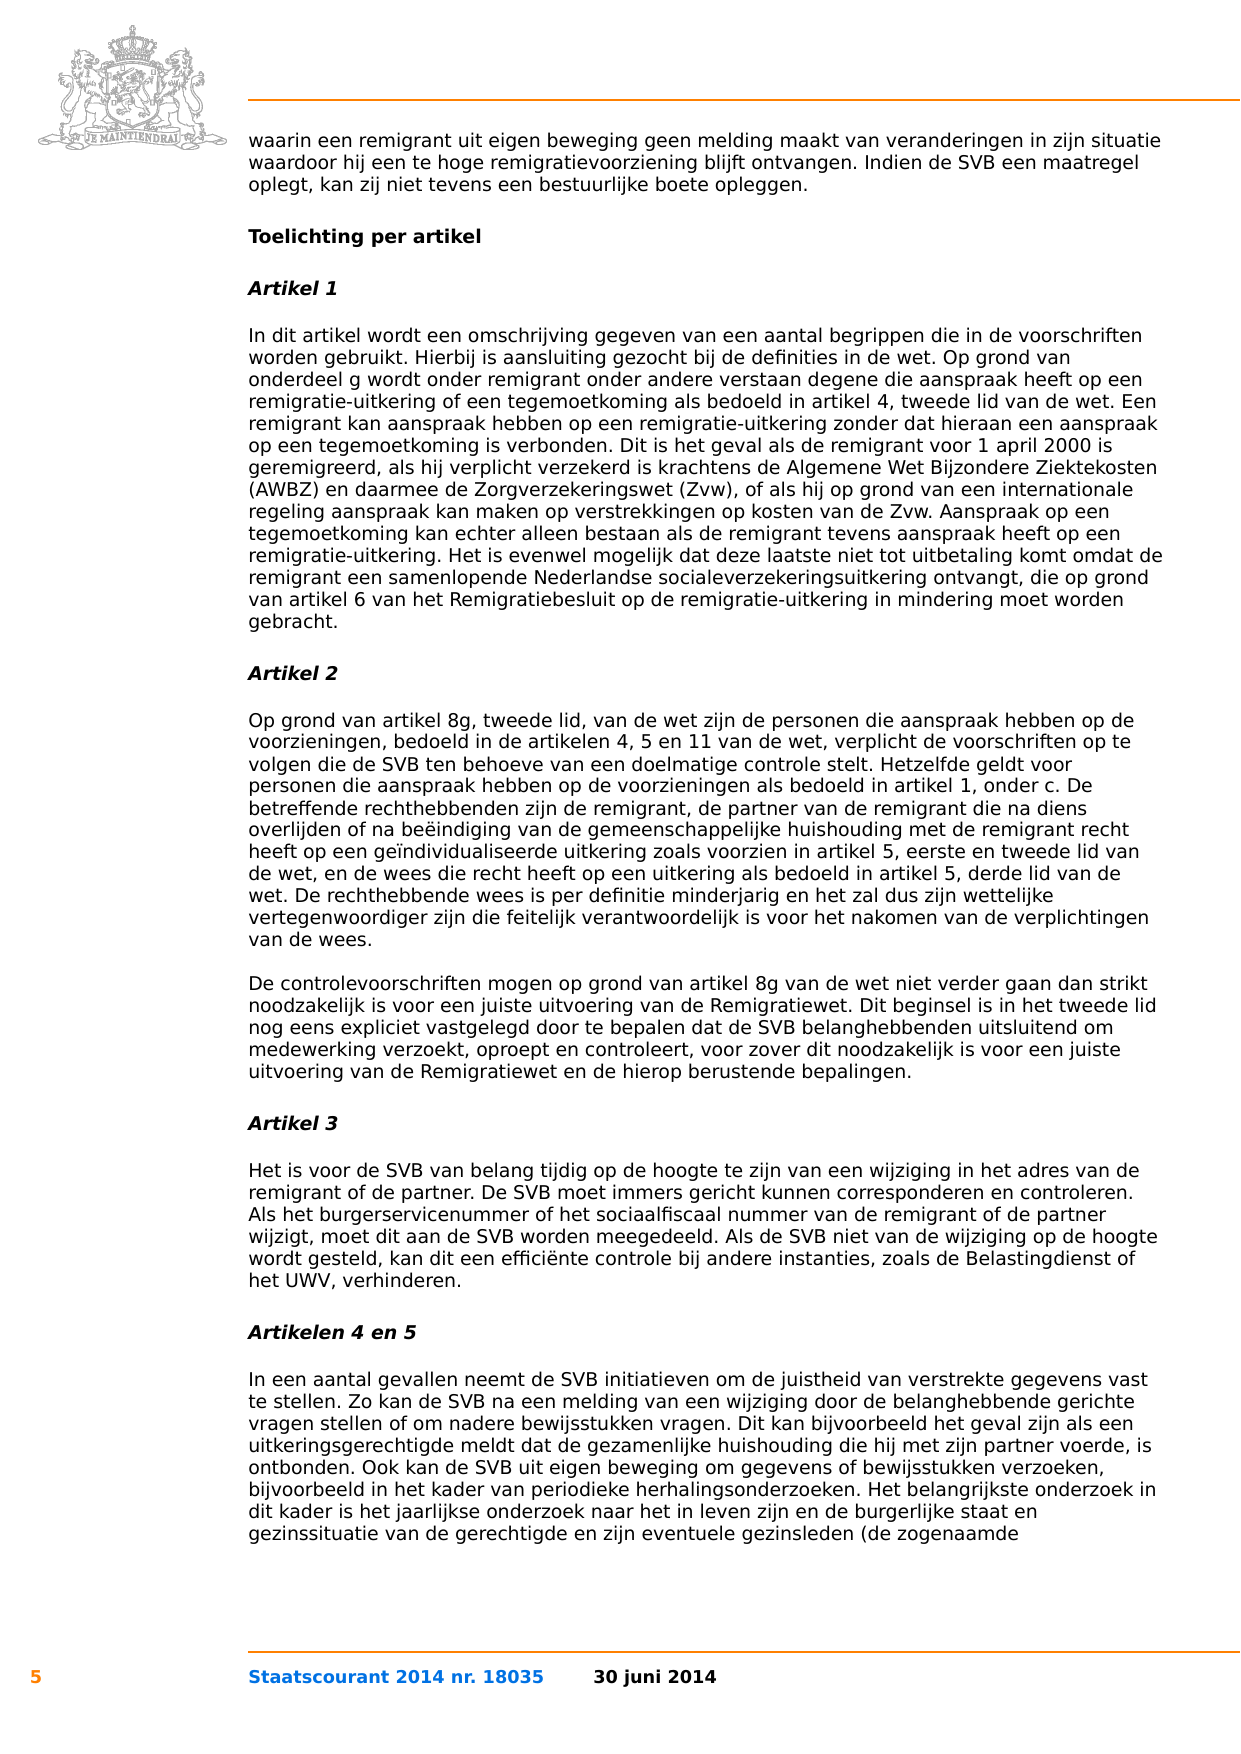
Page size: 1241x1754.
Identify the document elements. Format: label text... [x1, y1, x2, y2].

subtitle Artikel 3 [248, 1113, 1163, 1135]
subtitle Toelichting per artikel [248, 226, 1163, 248]
text Het is voor de SVB van belang tijdig op de hoogte te zijn van een wijziging in het adres van de remigrant of de partner. De SVB moet immers gericht kunnen corresponderen en controleren. Als het burgerservicenummer of het sociaalfiscaal nummer van de remigrant of de partner wijzigt, moet dit aan de SVB worden meegedeeld. Als de SVB niet van de wijziging op de hoogte wordt gesteld, kan dit een efficiënte controle bij andere instanties, zoals de Belastingdienst of het UWV, verhinderen. [248, 1160, 1163, 1292]
text In dit artikel wordt een omschrijving gegeven van een aantal begrippen die in de voorschriften worden gebruikt. Hierbij is aansluiting gezocht bij de definities in de wet. Op grond van onderdeel g wordt onder remigrant onder andere verstaan degene die aanspraak heeft op een remigratie-uitkering of een tegemoetkoming als bedoeld in artikel 4, tweede lid van de wet. Een remigrant kan aanspraak hebben op een remigratie-uitkering zonder dat hieraan een aanspraak op een tegemoetkoming is verbonden. Dit is het geval als de remigrant voor 1 april 2000 is geremigreerd, als hij verplicht verzekerd is krachtens de Algemene Wet Bijzondere Ziektekosten (AWBZ) en daarmee de Zorgverzekeringswet (Zvw), of als hij op grond van een internationale regeling aanspraak kan maken op verstrekkingen op kosten van de Zvw. Aanspraak op een tegemoetkoming kan echter alleen bestaan als de remigrant tevens aanspraak heeft op een remigratie-uitkering. Het is evenwel mogelijk dat deze laatste niet tot uitbetaling komt omdat de remigrant een samenlopende Nederlandse socialeverzekeringsuitkering ontvangt, die op grond van artikel 6 van het Remigratiebesluit op de remigratie-uitkering in mindering moet worden gebracht. [248, 325, 1163, 632]
text De controlevoorschriften mogen op grond van artikel 8g van de wet niet verder gaan dan strikt noodzakelijk is voor een juiste uitvoering van de Remigratiewet. Dit beginsel is in het tweede lid nog eens expliciet vastgelegd door te bepalen dat de SVB belanghebbenden uitsluitend om medewerking verzoekt, oproept en controleert, voor zover dit noodzakelijk is voor een juiste uitvoering van de Remigratiewet en de hierop berustende bepalingen. [248, 973, 1163, 1083]
text In een aantal gevallen neemt de SVB initiatieven om de juistheid van verstrekte gegevens vast te stellen. Zo kan de SVB na een melding van een wijziging door de belanghebbende gerichte vragen stellen of om nadere bewijsstukken vragen. Dit kan bijvoorbeeld het geval zijn als een uitkeringsgerechtigde meldt dat de gezamenlijke huishouding die hij met zijn partner voerde, is ontbonden. Ook kan de SVB uit eigen beweging om gegevens of bewijsstukken verzoeken, bijvoorbeeld in het kader van periodieke herhalingsonderzoeken. Het belangrijkste onderzoek in dit kader is het jaarlijkse onderzoek naar het in leven zijn en de burgerlijke staat en gezinssituatie van de gerechtigde en zijn eventuele gezinsleden (de zogenaamde [248, 1369, 1163, 1545]
text waarin een remigrant uit eigen beweging geen melding maakt van veranderingen in zijn situatie waardoor hij een te hoge remigratievoorziening blijft ontvangen. Indien de SVB een maatregel oplegt, kan zij niet tevens een bestuurlijke boete opleggen. [248, 130, 1163, 196]
subtitle Artikel 1 [248, 278, 1163, 300]
subtitle Artikelen 4 en 5 [248, 1322, 1163, 1344]
subtitle Artikel 2 [248, 662, 1163, 684]
text Op grond van artikel 8g, tweede lid, van de wet zijn de personen die aanspraak hebben op de voorzieningen, bedoeld in de artikelen 4, 5 en 11 van de wet, verplicht de voorschriften op te volgen die de SVB ten behoeve van een doelmatige controle stelt. Hetzelfde geldt voor personen die aanspraak hebben op de voorzieningen als bedoeld in artikel 1, onder c. De betreffende rechthebbenden zijn de remigrant, de partner van de remigrant die na diens overlijden of na beëindiging van de gemeenschappelijke huishouding met de remigrant recht heeft op een geïndividualiseerde uitkering zoals voorzien in artikel 5, eerste en tweede lid van de wet, en de wees die recht heeft op een uitkering als bedoeld in artikel 5, derde lid van de wet. De rechthebbende wees is per definitie minderjarig en het zal dus zijn wettelijke vertegenwoordiger zijn die feitelijk verantwoordelijk is voor het nakomen van de verplichtingen van de wees. [248, 709, 1163, 951]
picture [38, 25, 227, 150]
